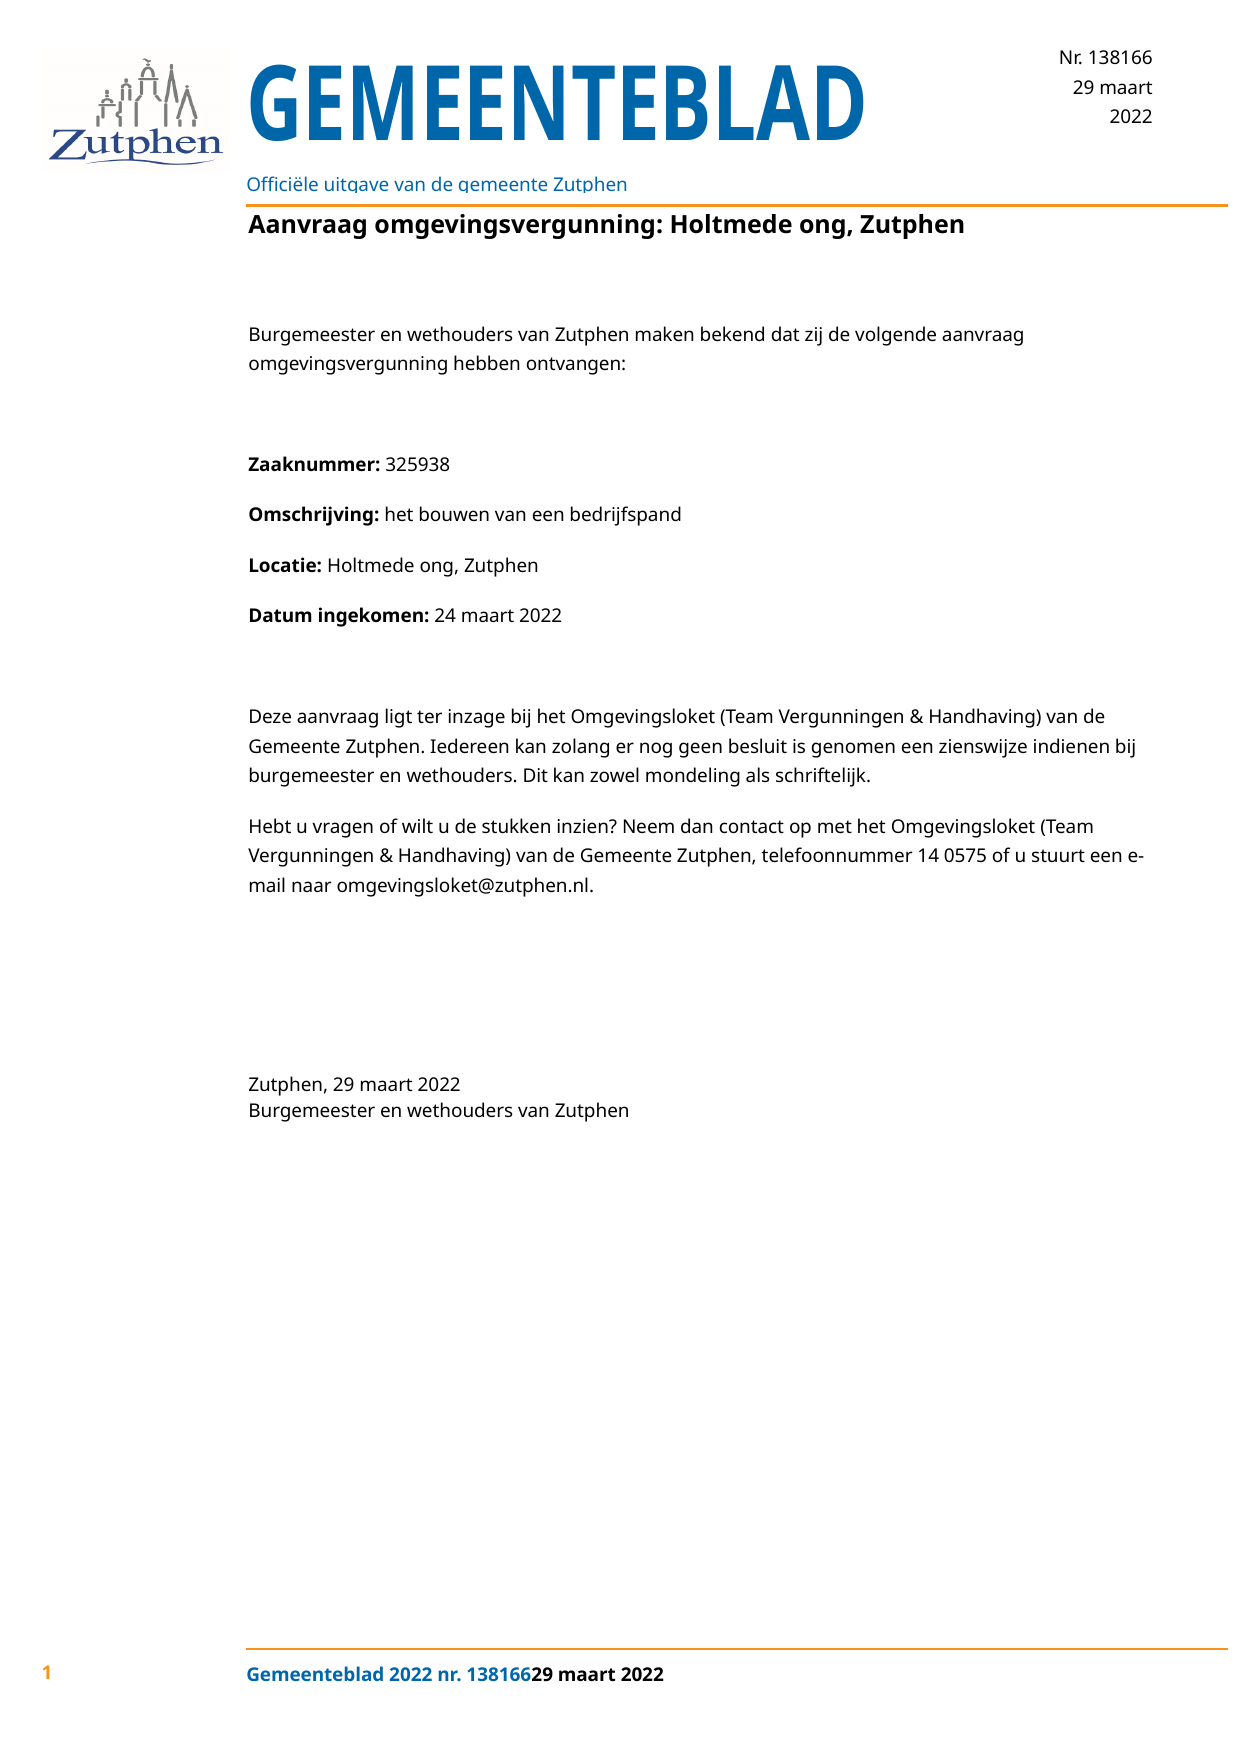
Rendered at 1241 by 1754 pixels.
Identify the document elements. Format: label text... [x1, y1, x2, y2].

text Deze aanvraag ligt ter inzage bij het Omgevingsloket (Team Vergunningen & Handhaving) van de Gemeente Zutphen. Iedereen kan zolang er nog geen besluit is genomen een zienswijze indienen bij burgemeester en wethouders. Dit kan zowel mondeling als schriftelijk. [248, 703, 1152, 788]
text Aanvraag omgevingsvergunning: Holtmede ong, Zutphen [248, 207, 1152, 241]
text Zutphen, 29 maart 2022 [248, 1071, 1152, 1097]
text Burgemeester en wethouders van Zutphen [248, 1097, 1152, 1122]
text Omschrijving: het bouwen van een bedrijfspand [248, 502, 1152, 527]
text Burgemeester en wethouders van Zutphen maken bekend dat zij de volgende aanvraag omgevingsvergunning hebben ontvangen: [248, 321, 1152, 376]
picture [41, 47, 231, 172]
text Datum ingekomen: 24 maart 2022 [248, 602, 1152, 628]
text Hebt u vragen of wilt u de stukken inzien? Neem dan contact op met het Omgevingsloket (Team Vergunningen & Handhaving) van de Gemeente Zutphen, telefoonnummer 14 0575 of u stuurt een e-mail naar omgevingsloket@zutphen.nl. [248, 813, 1152, 898]
text Locatie: Holtmede ong, Zutphen [248, 552, 1152, 578]
text Zaaknummer: 325938 [248, 451, 1152, 477]
